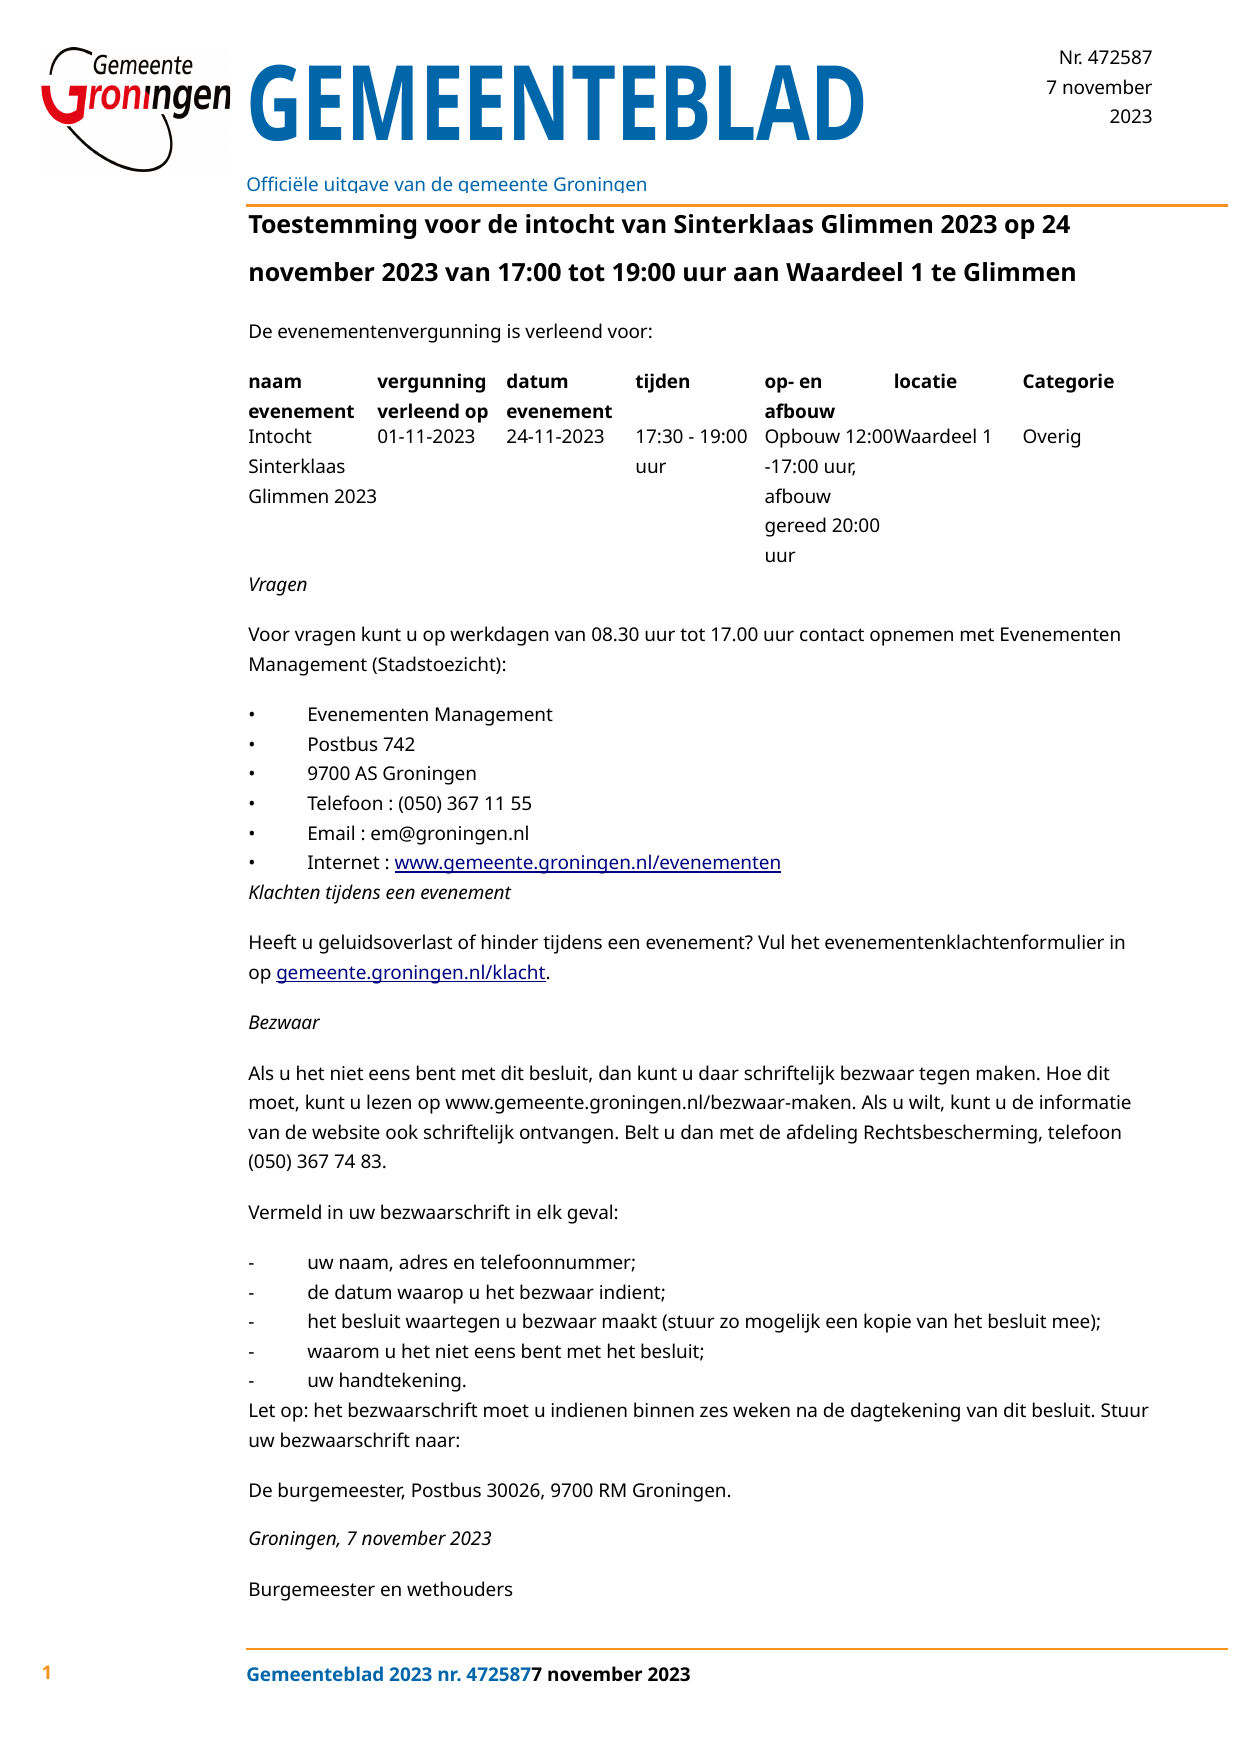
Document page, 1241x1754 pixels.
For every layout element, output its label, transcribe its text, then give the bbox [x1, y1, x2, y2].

text Toestemming voor de intocht van Sinterklaas Glimmen 2023 op 24 november 2023 van 17:00 tot 19:00 uur aan Waardeel 1 te Glimmen [248, 207, 1152, 288]
text Heeft u geluidsoverlast of hinder tijdens een evenement? Vul het evenementenklachtenformulier in op gemeente.groningen.nl/klacht. [248, 929, 1152, 985]
text Als u het niet eens bent met dit besluit, dan kunt u daar schriftelijk bezwaar tegen maken. Hoe dit moet, kunt u lezen op www.gemeente.groningen.nl/bezwaar-maken. Als u wilt, kunt u de informatie van de website ook schriftelijk ontvangen. Belt u dan met de afdeling Rechtsbescherming, telefoon (050) 367 74 83. [248, 1060, 1152, 1174]
table_cell 17:30 - 19:00 uur [635, 424, 764, 568]
list uw naam, adres en telefoonnummer; [248, 1249, 1152, 1275]
table_header naam evenement [248, 369, 377, 424]
text Klachten tijdens een evenement [248, 879, 1152, 905]
text Bezwaar [248, 1009, 1152, 1035]
text Vragen [248, 571, 1152, 597]
list de datum waarop u het bezwaar indient; [248, 1279, 1152, 1305]
table_header op- en afbouw [764, 369, 893, 424]
text De burgemeester, Postbus 30026, 9700 RM Groningen. [248, 1477, 1152, 1503]
table_cell Waardeel 1 [894, 424, 1022, 568]
list Postbus 742 [248, 731, 1152, 757]
table_header Categorie [1023, 369, 1152, 424]
table_cell Opbouw 12:00 -17:00 uur, afbouw gereed 20:00 uur [764, 424, 893, 568]
list Evenementen Management [248, 701, 1152, 727]
text Let op: het bezwaarschrift moet u indienen binnen zes weken na de dagtekening van dit besluit. Stuur uw bezwaarschrift naar: [248, 1397, 1152, 1453]
table_header vergunning verleend op [377, 369, 506, 424]
table_cell 01-11-2023 [377, 424, 506, 568]
list 9700 AS Groningen [248, 761, 1152, 786]
picture [41, 47, 231, 172]
list uw handtekening. [248, 1368, 1152, 1393]
list waarom u het niet eens bent met het besluit; [248, 1338, 1152, 1364]
text Groningen, 7 november 2023 [248, 1525, 1152, 1551]
text Vermeld in uw bezwaarschrift in elk geval: [248, 1199, 1152, 1225]
text Voor vragen kunt u op werkdagen van 08.30 uur tot 17.00 uur contact opnemen met Evenementen Management (Stadstoezicht): [248, 621, 1152, 677]
list Internet : www.gemeente.groningen.nl/evenementen [248, 849, 1152, 875]
text De evenementenvergunning is verleend voor: [248, 318, 1152, 344]
table_header datum evenement [506, 369, 635, 424]
table_header locatie [894, 369, 1022, 424]
table_cell 24-11-2023 [506, 424, 635, 568]
text Burgemeester en wethouders [248, 1577, 1152, 1602]
table_cell Intocht Sinterklaas Glimmen 2023 [248, 424, 377, 568]
list het besluit waartegen u bezwaar maakt (stuur zo mogelijk een kopie van het besluit mee); [248, 1308, 1152, 1334]
table_header tijden [635, 369, 764, 424]
list Telefoon : (050) 367 11 55 [248, 790, 1152, 816]
list Email : em@groningen.nl [248, 820, 1152, 846]
table_cell Overig [1023, 424, 1152, 568]
